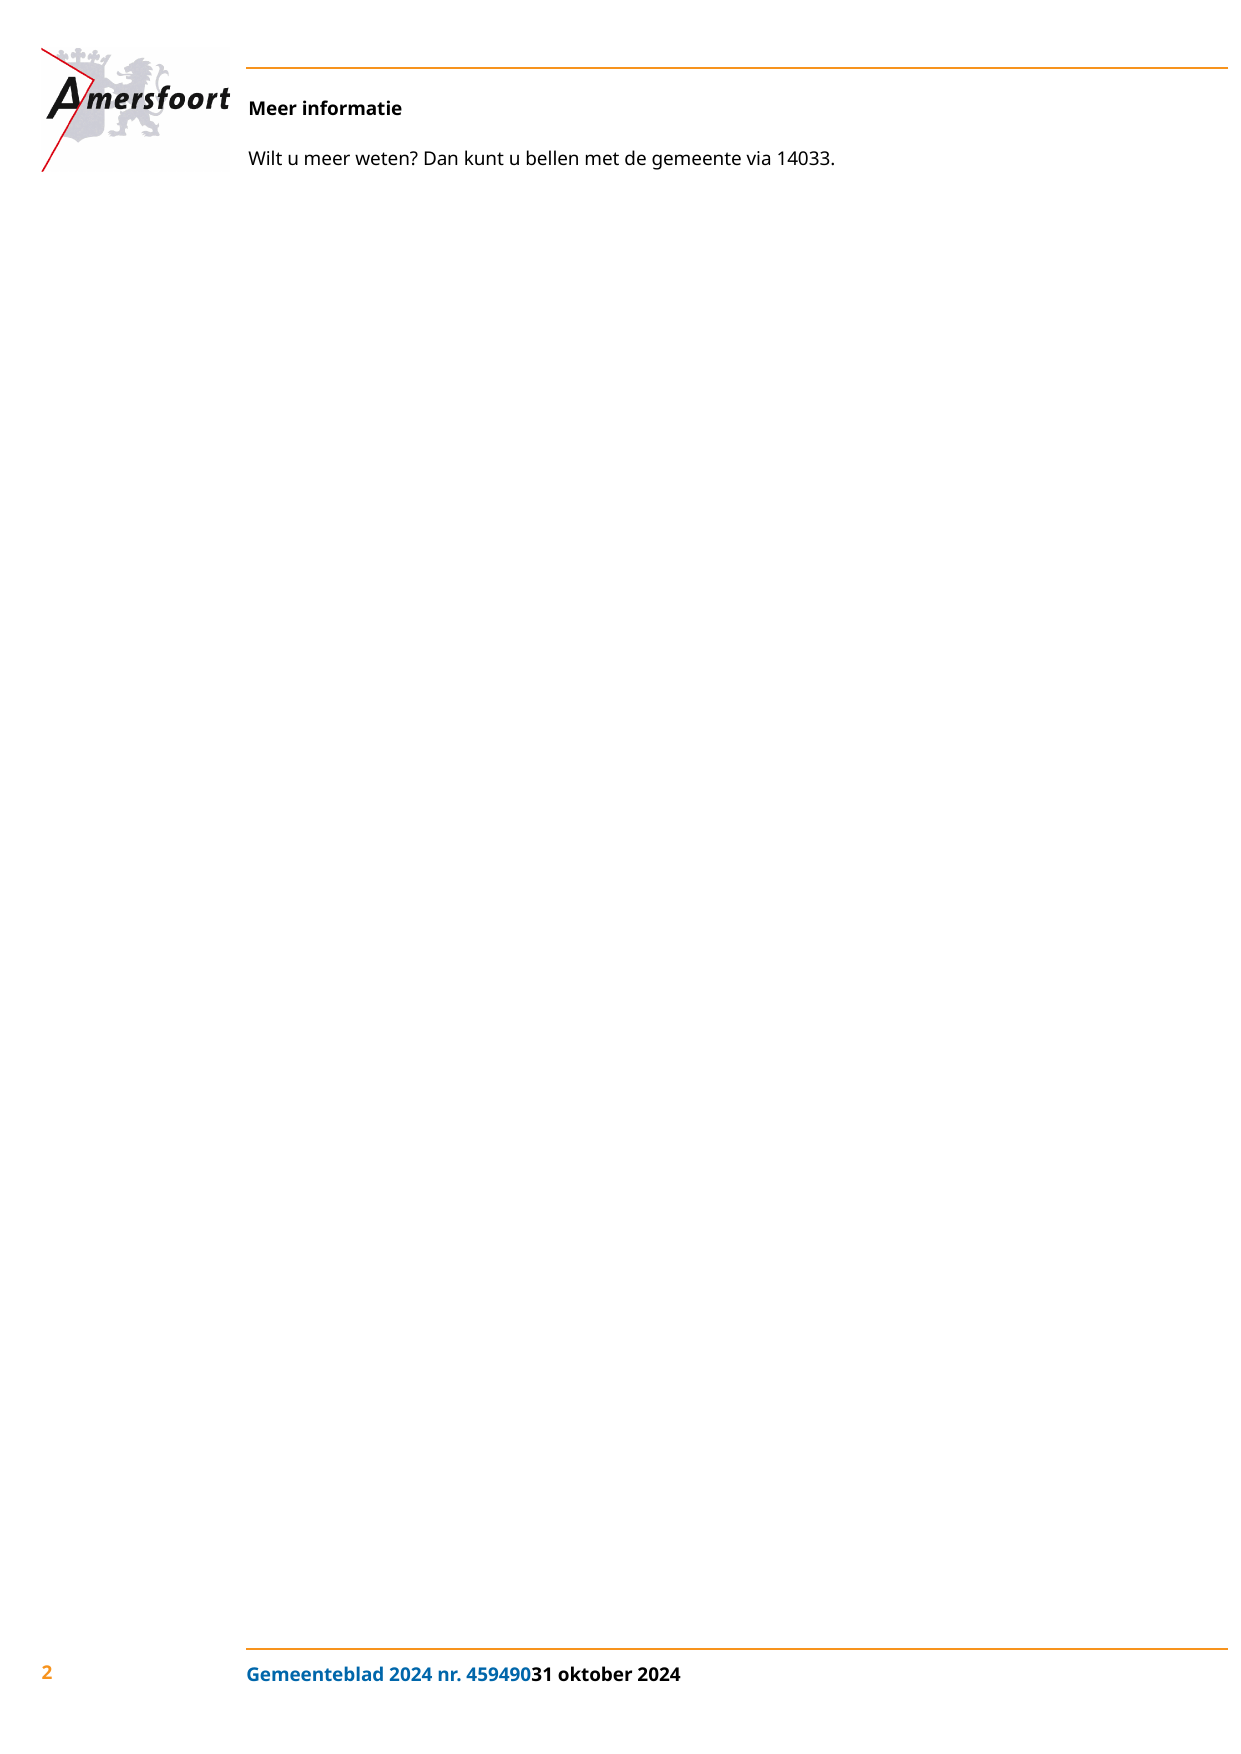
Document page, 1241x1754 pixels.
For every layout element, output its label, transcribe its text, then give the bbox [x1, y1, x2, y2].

picture [41, 47, 231, 172]
text Meer informatie [248, 95, 1152, 121]
text Wilt u meer weten? Dan kunt u bellen met de gemeente via 14033. [248, 145, 1152, 171]
